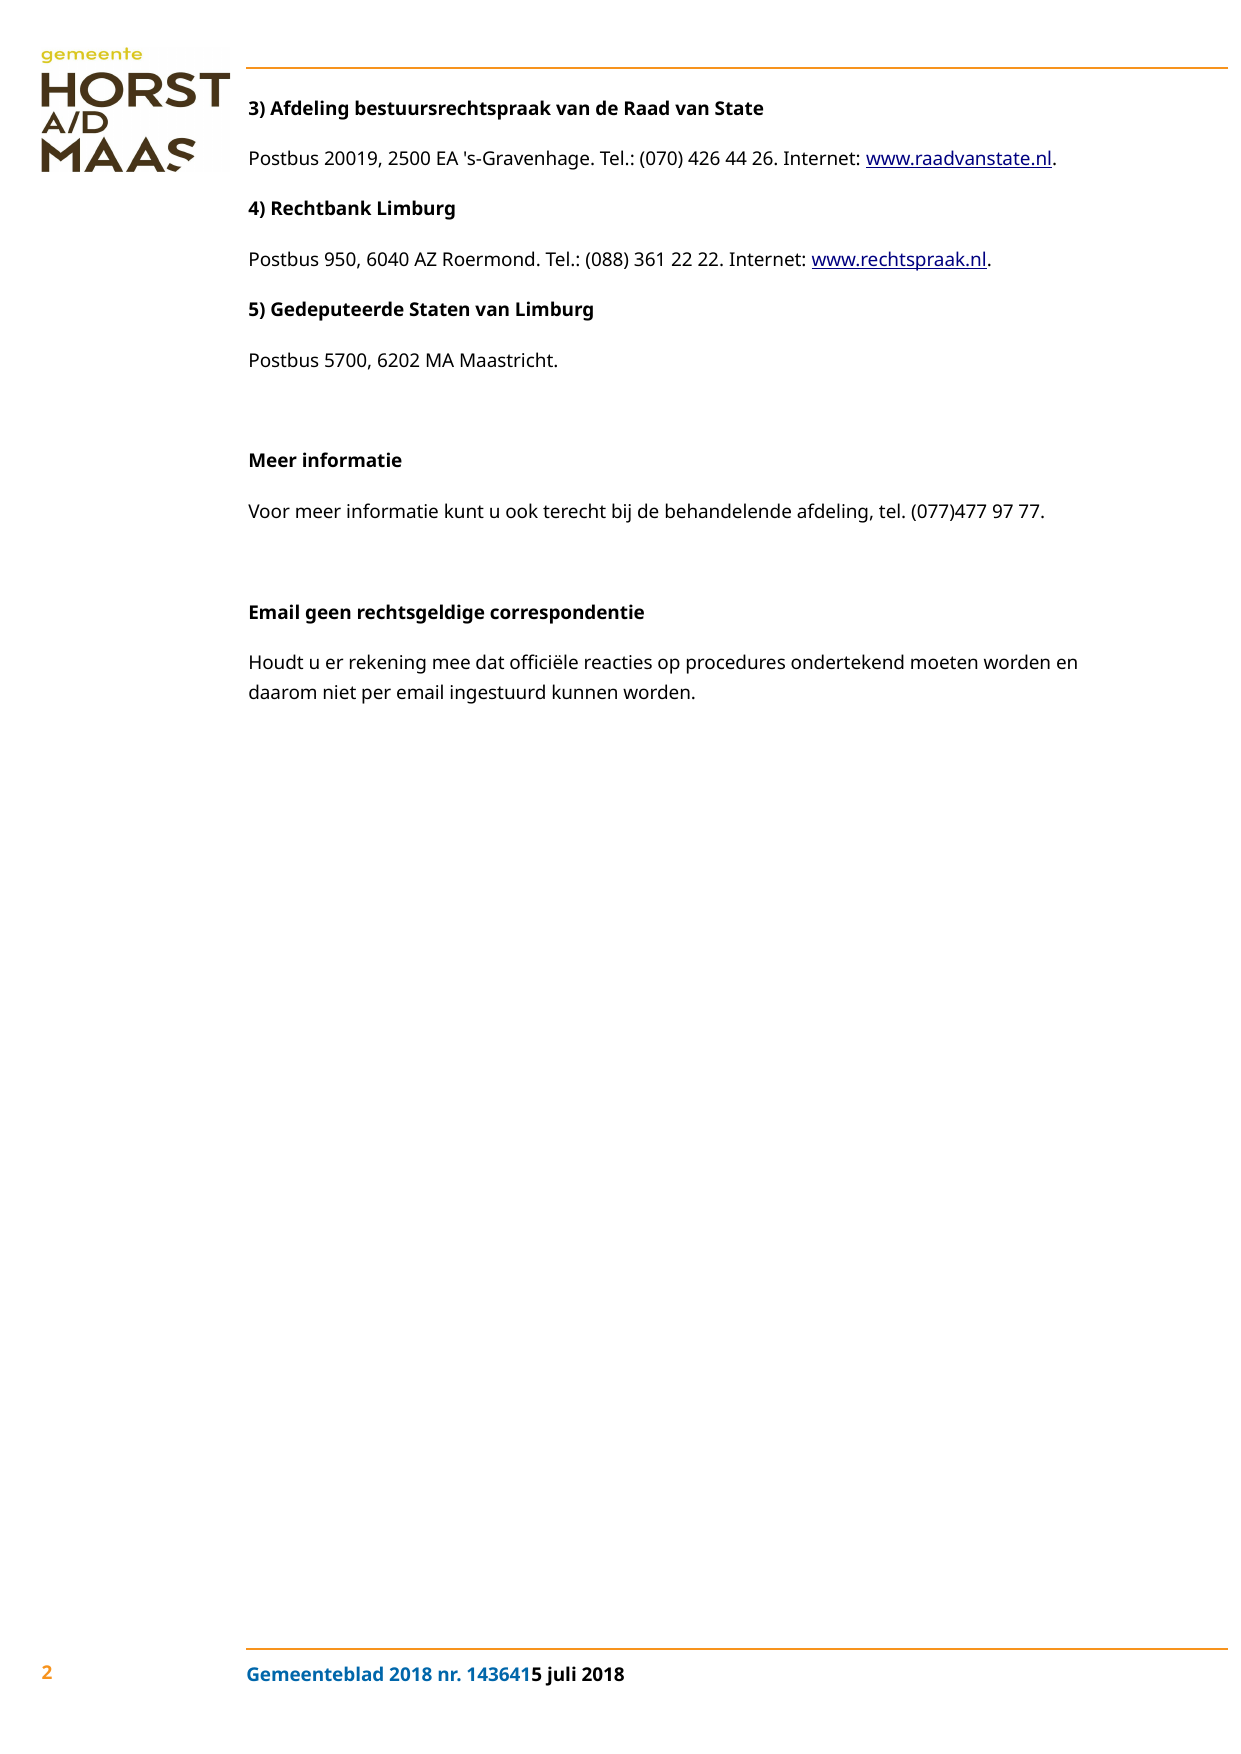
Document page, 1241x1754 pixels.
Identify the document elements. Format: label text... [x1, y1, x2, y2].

text Voor meer informatie kunt u ook terecht bij de behandelende afdeling, tel. (077)477 97 77. [248, 498, 1152, 524]
text Postbus 5700, 6202 MA Maastricht. [248, 347, 1152, 373]
text Meer informatie [248, 448, 1152, 473]
text 4) Rechtbank Limburg [248, 196, 1152, 221]
picture [41, 47, 231, 172]
text Postbus 20019, 2500 EA 's-Gravenhage. Tel.: (070) 426 44 26. Internet: www.raadvanstate.nl. [248, 145, 1152, 171]
text 3) Afdeling bestuursrechtspraak van de Raad van State [248, 95, 1152, 121]
text Houdt u er rekening mee dat officiële reacties op procedures ondertekend moeten worden en daarom niet per email ingestuurd kunnen worden. [248, 649, 1152, 705]
text Postbus 950, 6040 AZ Roermond. Tel.: (088) 361 22 22. Internet: www.rechtspraak.nl. [248, 246, 1152, 272]
text Email geen rechtsgeldige correspondentie [248, 599, 1152, 625]
text 5) Gedeputeerde Staten van Limburg [248, 296, 1152, 322]
